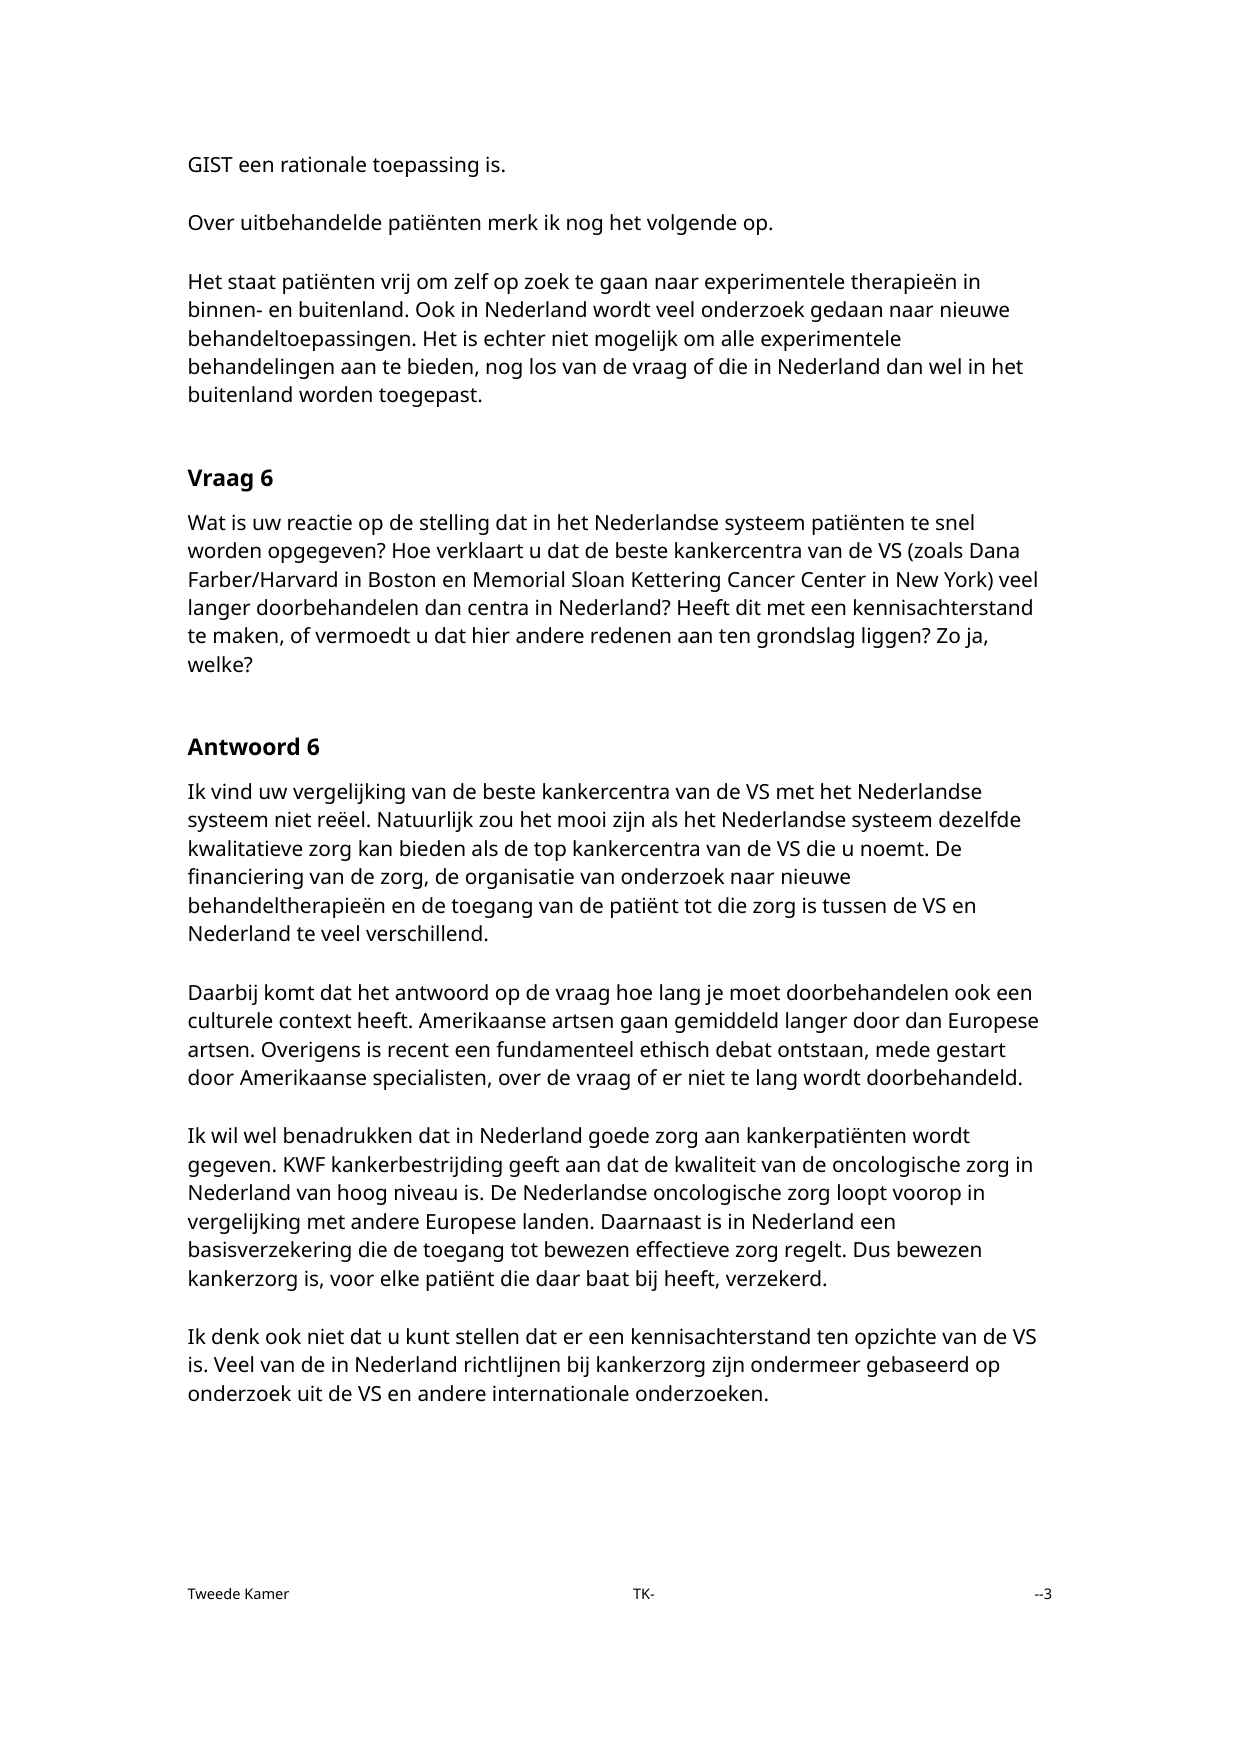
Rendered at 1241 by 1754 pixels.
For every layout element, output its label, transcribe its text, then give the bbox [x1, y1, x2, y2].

text Ik vind uw vergelijking van de beste kankercentra van de VS met het Nederlandse systeem niet reëel. Natuurlijk zou het mooi zijn als het Nederlandse systeem dezelfde kwalitatieve zorg kan bieden als de top kankercentra van de VS die u noemt. De financiering van de zorg, de organisatie van onderzoek naar nieuwe behandeltherapieën en de toegang van de patiënt tot die zorg is tussen de VS en Nederland te veel verschillend. [187, 777, 1053, 948]
text Over uitbehandelde patiënten merk ik nog het volgende op. [187, 208, 1053, 237]
text Ik denk ook niet dat u kunt stellen dat er een kennisachterstand ten opzichte van de VS is. Veel van de in Nederland richtlijnen bij kankerzorg zijn ondermeer gebaseerd op onderzoek uit de VS en andere internationale onderzoeken. [187, 1322, 1053, 1407]
text Daarbij komt dat het antwoord op de vraag hoe lang je moet doorbehandelen ook een culturele context heeft. Amerikaanse artsen gaan gemiddeld langer door dan Europese artsen. Overigens is recent een fundamenteel ethisch debat ontstaan, mede gestart door Amerikaanse specialisten, over de vraag of er niet te lang wordt doorbehandeld. [187, 978, 1053, 1092]
text GIST een rationale toepassing is. [187, 150, 1053, 178]
subtitle Antwoord 6 [187, 731, 1053, 762]
subtitle Vraag 6 [187, 462, 1053, 493]
text Wat is uw reactie op de stelling dat in het Nederlandse systeem patiënten te snel worden opgegeven? Hoe verklaart u dat de beste kankercentra van de VS (zoals Dana Farber/Harvard in Boston en Memorial Sloan Kettering Cancer Center in New York) veel langer doorbehandelen dan centra in Nederland? Heeft dit met een kennisachterstand te maken, of vermoedt u dat hier andere redenen aan ten grondslag liggen? Zo ja, welke? [187, 508, 1053, 678]
text Het staat patiënten vrij om zelf op zoek te gaan naar experimentele therapieën in binnen- en buitenland. Ook in Nederland wordt veel onderzoek gedaan naar nieuwe behandeltoepassingen. Het is echter niet mogelijk om alle experimentele behandelingen aan te bieden, nog los van de vraag of die in Nederland dan wel in het buitenland worden toegepast. [187, 267, 1053, 409]
text Ik wil wel benadrukken dat in Nederland goede zorg aan kankerpatiënten wordt gegeven. KWF kankerbestrijding geeft aan dat de kwaliteit van de oncologische zorg in Nederland van hoog niveau is. De Nederlandse oncologische zorg loopt voorop in vergelijking met andere Europese landen. Daarnaast is in Nederland een basisverzekering die de toegang tot bewezen effectieve zorg regelt. Dus bewezen kankerzorg is, voor elke patiënt die daar baat bij heeft, verzekerd. [187, 1122, 1053, 1292]
